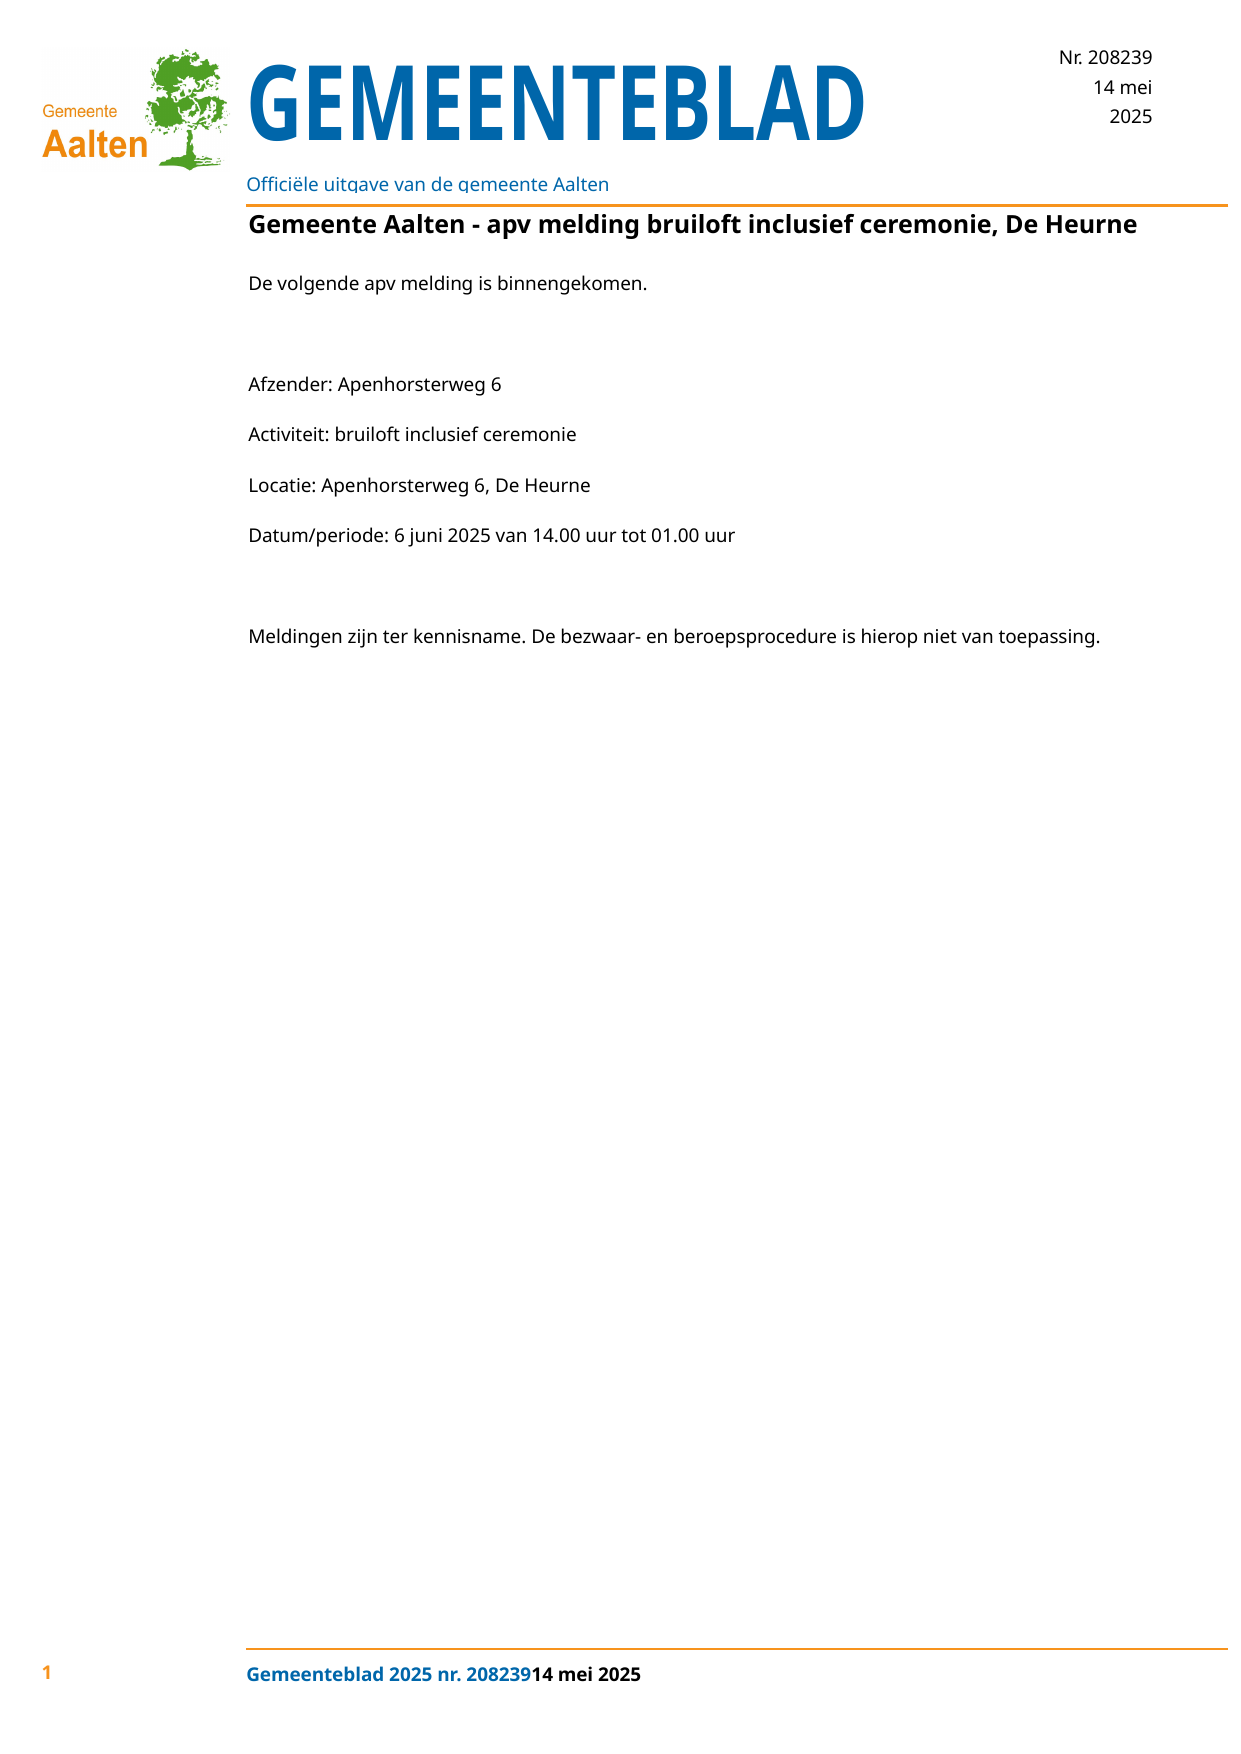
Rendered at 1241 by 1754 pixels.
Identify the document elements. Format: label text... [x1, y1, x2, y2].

text Gemeente Aalten - apv melding bruiloft inclusief ceremonie, De Heurne [248, 207, 1152, 241]
text Datum/periode: 6 juni 2025 van 14.00 uur tot 01.00 uur [248, 522, 1152, 548]
text Meldingen zijn ter kennisname. De bezwaar- en beroepsprocedure is hierop niet van toepassing. [248, 623, 1152, 649]
text Afzender: Apenhorsterweg 6 [248, 371, 1152, 397]
picture [41, 47, 231, 172]
text De volgende apv melding is binnengekomen. [248, 270, 1152, 296]
text Activiteit: bruiloft inclusief ceremonie [248, 422, 1152, 447]
text Locatie: Apenhorsterweg 6, De Heurne [248, 472, 1152, 498]
